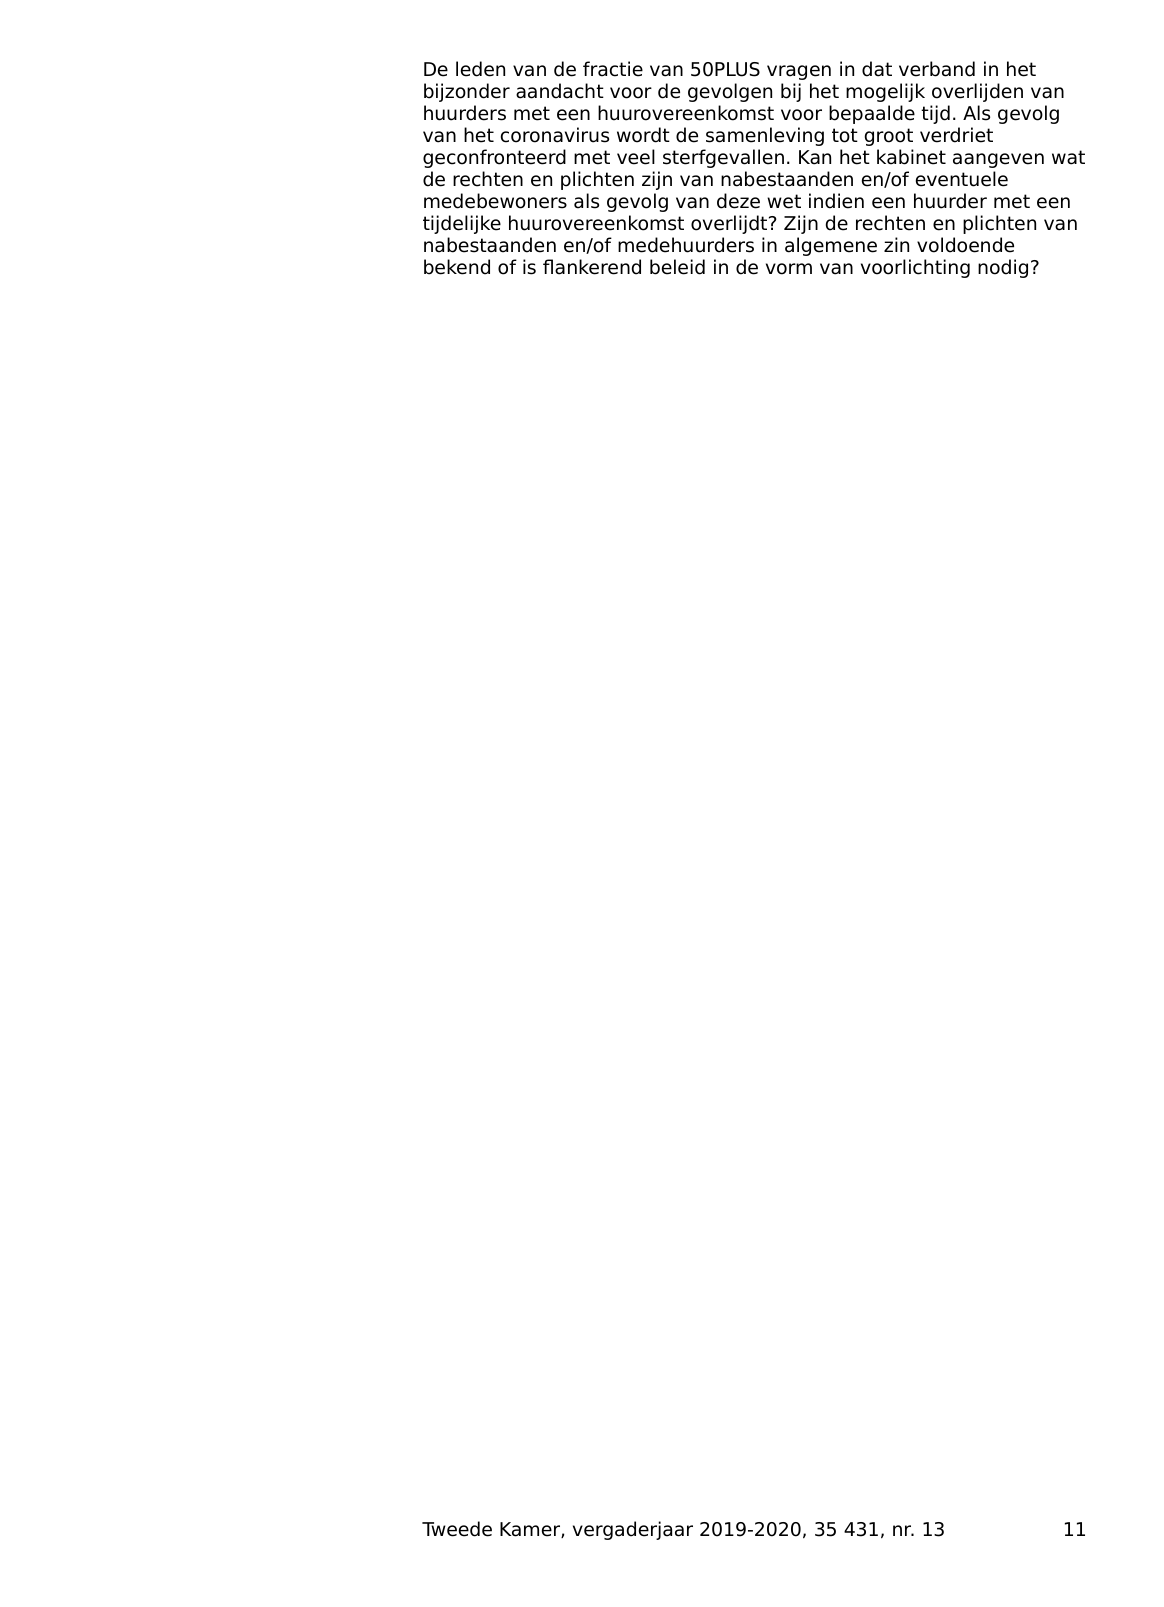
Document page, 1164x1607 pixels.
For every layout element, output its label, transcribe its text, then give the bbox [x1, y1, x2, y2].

text De leden van de fractie van 50PLUS vragen in dat verband in het bijzonder aandacht voor de gevolgen bij het mogelijk overlijden van huurders met een huurovereenkomst voor bepaalde tijd. Als gevolg van het coronavirus wordt de samenleving tot groot verdriet geconfronteerd met veel sterfgevallen. Kan het kabinet aangeven wat de rechten en plichten zijn van nabestaanden en/of eventuele medebewoners als gevolg van deze wet indien een huurder met een tijdelijke huurovereenkomst overlijdt? Zijn de rechten en plichten van nabestaanden en/of medehuurders in algemene zin voldoende bekend of is flankerend beleid in de vorm van voorlichting nodig? [422, 59, 1087, 279]
